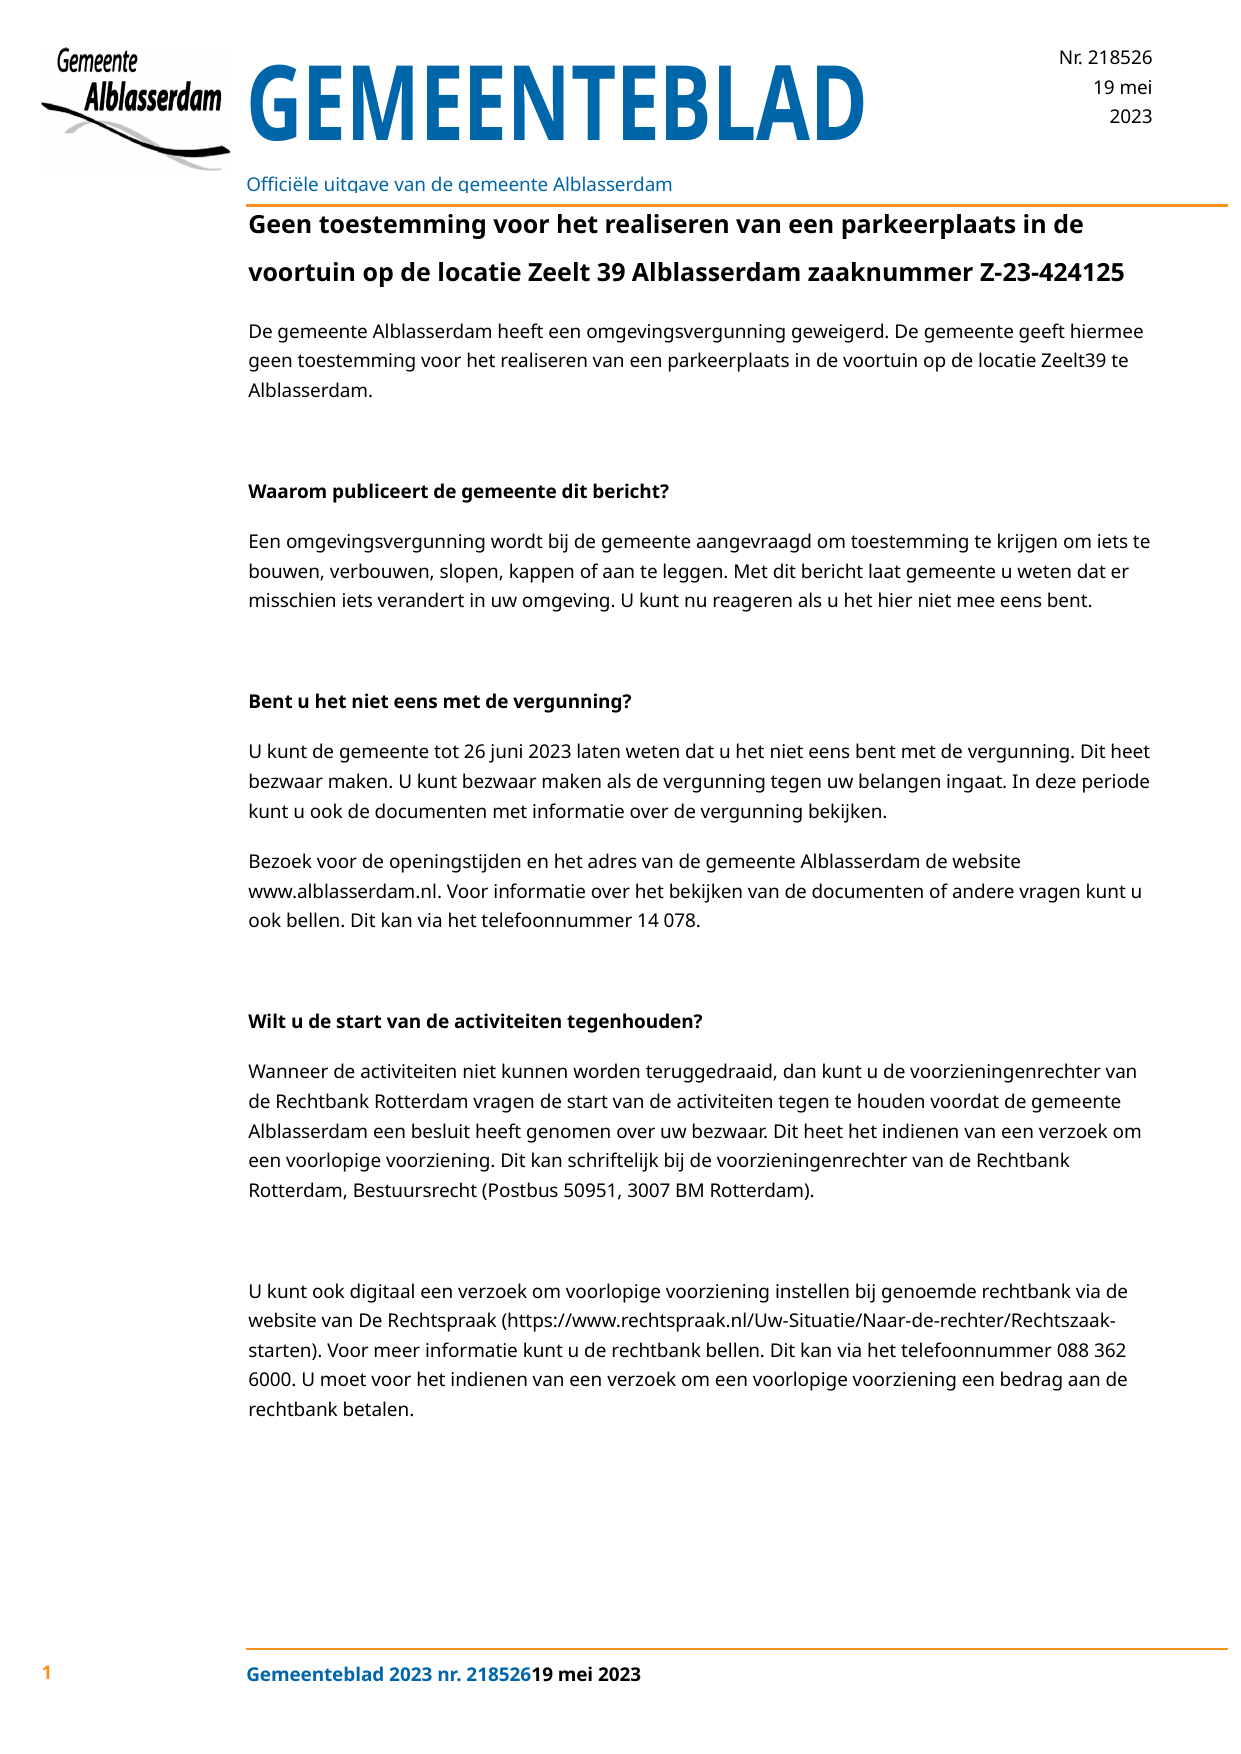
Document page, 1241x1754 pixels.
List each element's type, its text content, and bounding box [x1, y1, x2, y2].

text Geen toestemming voor het realiseren van een parkeerplaats in de voortuin op de locatie Zeelt 39 Alblasserdam zaaknummer Z-23-424125 [248, 207, 1152, 288]
text De gemeente Alblasserdam heeft een omgevingsvergunning geweigerd. De gemeente geeft hiermee geen toestemming voor het realiseren van een parkeerplaats in de voortuin op de locatie Zeelt39 te Alblasserdam. [248, 318, 1152, 403]
text Bezoek voor de openingstijden en het adres van de gemeente Alblasserdam de website www.alblasserdam.nl. Voor informatie over het bekijken van de documenten of andere vragen kunt u ook bellen. Dit kan via het telefoonnummer 14 078. [248, 848, 1152, 933]
text U kunt de gemeente tot 26 juni 2023 laten weten dat u het niet eens bent met de vergunning. Dit heet bezwaar maken. U kunt bezwaar maken als de vergunning tegen uw belangen ingaat. In deze periode kunt u ook de documenten met informatie over de vergunning bekijken. [248, 739, 1152, 824]
text Wanneer de activiteiten niet kunnen worden teruggedraaid, dan kunt u de voorzieningenrechter van de Rechtbank Rotterdam vragen de start van de activiteiten tegen te houden voordat de gemeente Alblasserdam een besluit heeft genomen over uw bezwaar. Dit heet het indienen van een verzoek om een voorlopige voorziening. Dit kan schriftelijk bij de voorzieningenrechter van de Rechtbank Rotterdam, Bestuursrecht (Postbus 50951, 3007 BM Rotterdam). [248, 1059, 1152, 1203]
text U kunt ook digitaal een verzoek om voorlopige voorziening instellen bij genoemde rechtbank via de website van De Rechtspraak (https://www.rechtspraak.nl/Uw-Situatie/Naar-de-rechter/Rechtszaak-starten). Voor meer informatie kunt u de rechtbank bellen. Dit kan via het telefoonnummer 088 362 6000. U moet voor het indienen van een verzoek om een voorlopige voorziening een bedrag aan de rechtbank betalen. [248, 1278, 1152, 1422]
picture [41, 47, 231, 172]
text Wilt u de start van de activiteiten tegenhouden? [248, 1008, 1152, 1034]
text Waarom publiceert de gemeente dit bericht? [248, 478, 1152, 504]
text Bent u het niet eens met de vergunning? [248, 688, 1152, 714]
text Een omgevingsvergunning wordt bij de gemeente aangevraagd om toestemming te krijgen om iets te bouwen, verbouwen, slopen, kappen of aan te leggen. Met dit bericht laat gemeente u weten dat er misschien iets verandert in uw omgeving. U kunt nu reageren als u het hier niet mee eens bent. [248, 528, 1152, 613]
